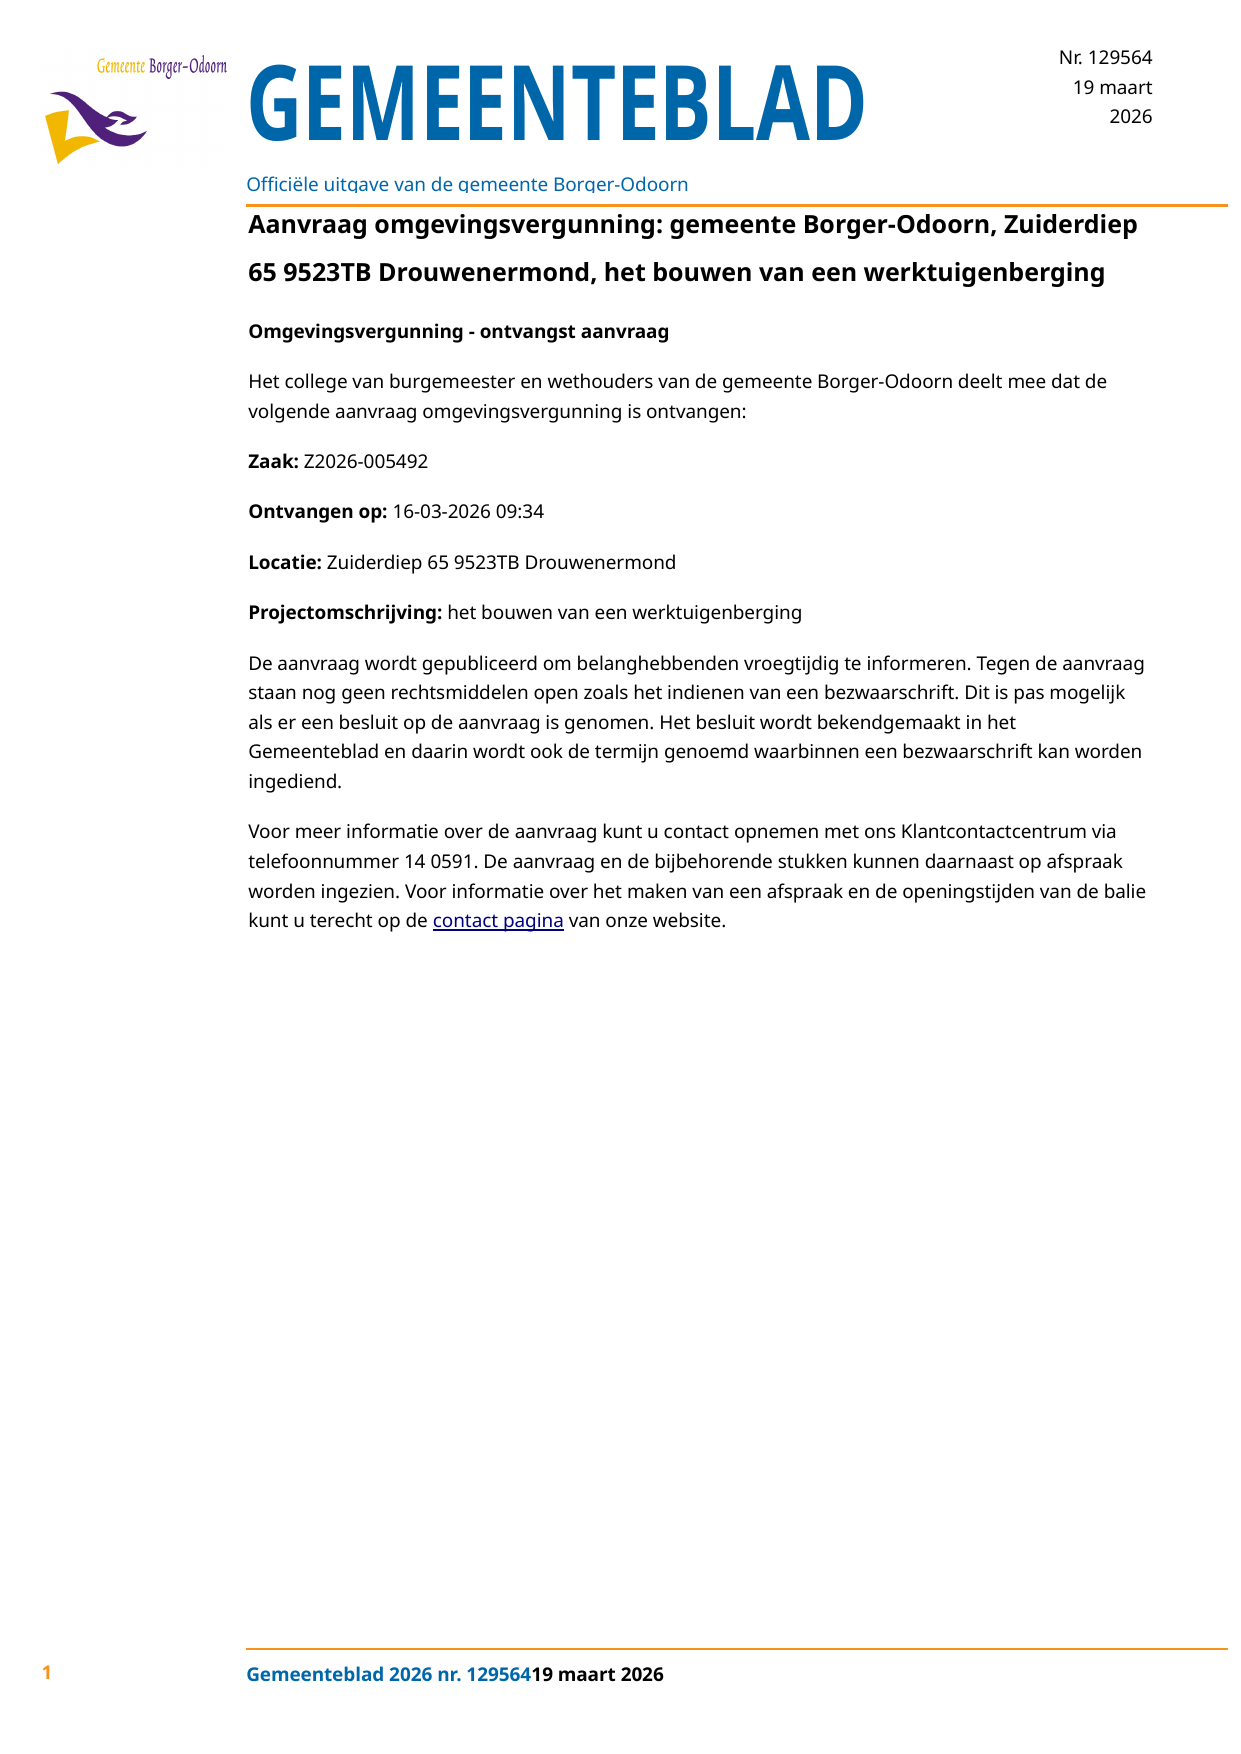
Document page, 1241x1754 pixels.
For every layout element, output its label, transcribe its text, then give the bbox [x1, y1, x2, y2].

text Het college van burgemeester en wethouders van de gemeente Borger-Odoorn deelt mee dat de volgende aanvraag omgevingsvergunning is ontvangen: [248, 368, 1152, 424]
text Locatie: Zuiderdiep 65 9523TB Drouwenermond [248, 549, 1152, 575]
text Voor meer informatie over de aanvraag kunt u contact opnemen met ons Klantcontactcentrum via telefoonnummer 14 0591. De aanvraag en de bijbehorende stukken kunnen daarnaast op afspraak worden ingezien. Voor informatie over het maken van een afspraak en de openingstijden van de balie kunt u terecht op de contact pagina van onze website. [248, 819, 1152, 933]
text Ontvangen op: 16-03-2026 09:34 [248, 499, 1152, 524]
text Omgevingsvergunning - ontvangst aanvraag [248, 318, 1152, 344]
text De aanvraag wordt gepubliceerd om belanghebbenden vroegtijdig te informeren. Tegen de aanvraag staan nog geen rechtsmiddelen open zoals het indienen van een bezwaarschrift. Dit is pas mogelijk als er een besluit op de aanvraag is genomen. Het besluit wordt bekendgemaakt in het Gemeenteblad en daarin wordt ook de termijn genoemd waarbinnen een bezwaarschrift kan worden ingediend. [248, 650, 1152, 794]
text Aanvraag omgevingsvergunning: gemeente Borger-Odoorn, Zuiderdiep 65 9523TB Drouwenermond, het bouwen van een werktuigenberging [248, 207, 1152, 288]
picture [41, 47, 231, 172]
text Projectomschrijving: het bouwen van een werktuigenberging [248, 599, 1152, 625]
text Zaak: Z2026-005492 [248, 448, 1152, 474]
